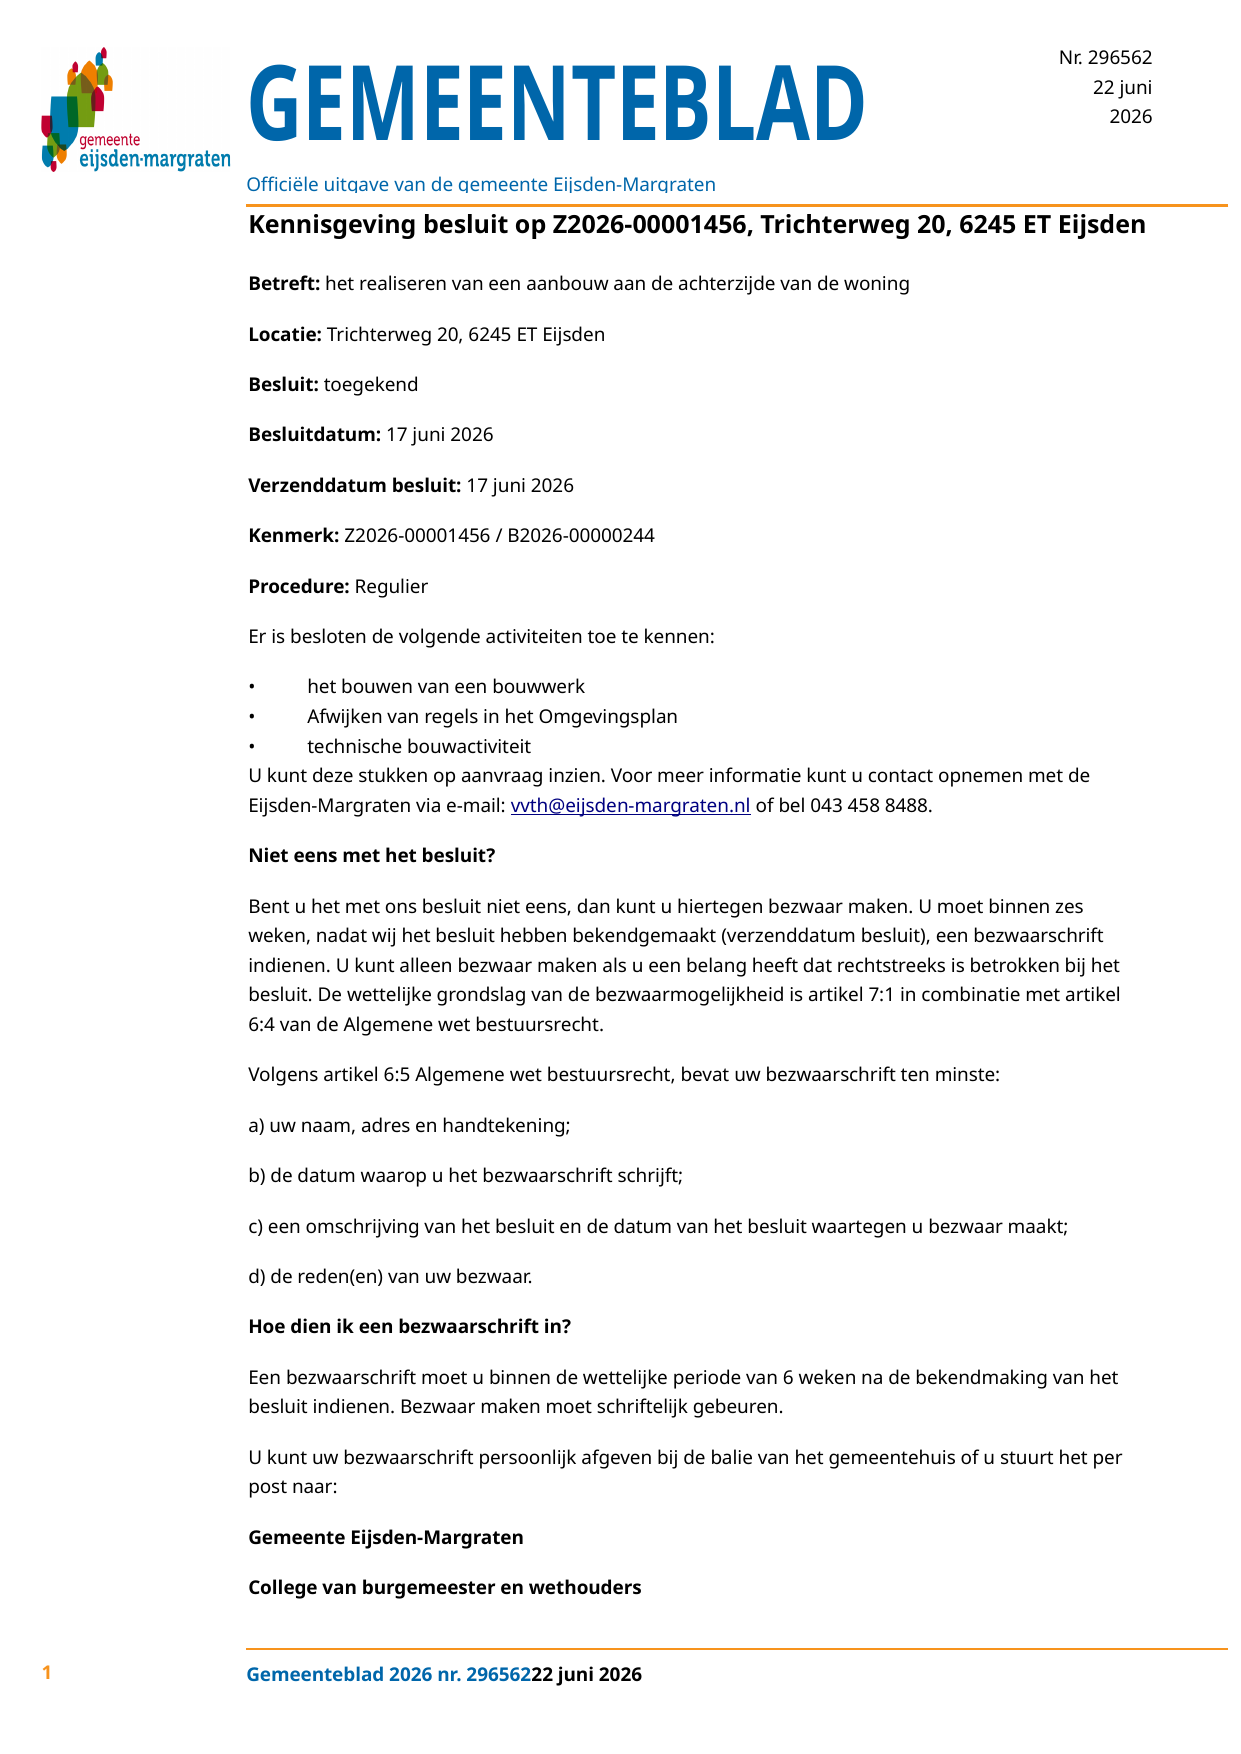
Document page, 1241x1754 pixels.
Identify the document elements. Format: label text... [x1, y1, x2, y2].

text Locatie: Trichterweg 20, 6245 ET Eijsden [248, 321, 1152, 346]
text Verzenddatum besluit: 17 juni 2026 [248, 472, 1152, 498]
text U kunt deze stukken op aanvraag inzien. Voor meer informatie kunt u contact opnemen met de Eijsden-Margraten via e-mail: vvth@eijsden-margraten.nl of bel 043 458 8488. [248, 762, 1152, 818]
text Besluit: toegekend [248, 371, 1152, 397]
text a) uw naam, adres en handtekening; [248, 1112, 1152, 1138]
text Kenmerk: Z2026-00001456 / B2026-00000244 [248, 522, 1152, 548]
text d) de reden(en) van uw bezwaar. [248, 1263, 1152, 1289]
list technische bouwactiviteit [248, 733, 1152, 758]
text Volgens artikel 6:5 Algemene wet bestuursrecht, bevat uw bezwaarschrift ten minste: [248, 1062, 1152, 1087]
text College van burgemeester en wethouders [248, 1574, 1152, 1600]
text b) de datum waarop u het bezwaarschrift schrijft; [248, 1162, 1152, 1188]
text Hoe dien ik een bezwaarschrift in? [248, 1314, 1152, 1339]
list Afwijken van regels in het Omgevingsplan [248, 703, 1152, 729]
text Bent u het met ons besluit niet eens, dan kunt u hiertegen bezwaar maken. U moet binnen zes weken, nadat wij het besluit hebben bekendgemaakt (verzenddatum besluit), een bezwaarschrift indienen. U kunt alleen bezwaar maken als u een belang heeft dat rechtstreeks is betrokken bij het besluit. De wettelijke grondslag van de bezwaarmogelijkheid is artikel 7:1 in combinatie met artikel 6:4 van de Algemene wet bestuursrecht. [248, 893, 1152, 1037]
text Een bezwaarschrift moet u binnen de wettelijke periode van 6 weken na de bekendmaking van het besluit indienen. Bezwaar maken moet schriftelijk gebeuren. [248, 1364, 1152, 1419]
text Gemeente Eijsden-Margraten [248, 1524, 1152, 1550]
text Betreft: het realiseren van een aanbouw aan de achterzijde van de woning [248, 270, 1152, 296]
text c) een omschrijving van het besluit en de datum van het besluit waartegen u bezwaar maakt; [248, 1213, 1152, 1238]
picture [41, 47, 231, 172]
text U kunt uw bezwaarschrift persoonlijk afgeven bij de balie van het gemeentehuis of u stuurt het per post naar: [248, 1444, 1152, 1499]
list het bouwen van een bouwwerk [248, 674, 1152, 699]
text Besluitdatum: 17 juni 2026 [248, 422, 1152, 447]
text Kennisgeving besluit op Z2026-00001456, Trichterweg 20, 6245 ET Eijsden [248, 207, 1152, 241]
text Niet eens met het besluit? [248, 842, 1152, 868]
text Procedure: Regulier [248, 573, 1152, 598]
text Er is besloten de volgende activiteiten toe te kennen: [248, 623, 1152, 649]
